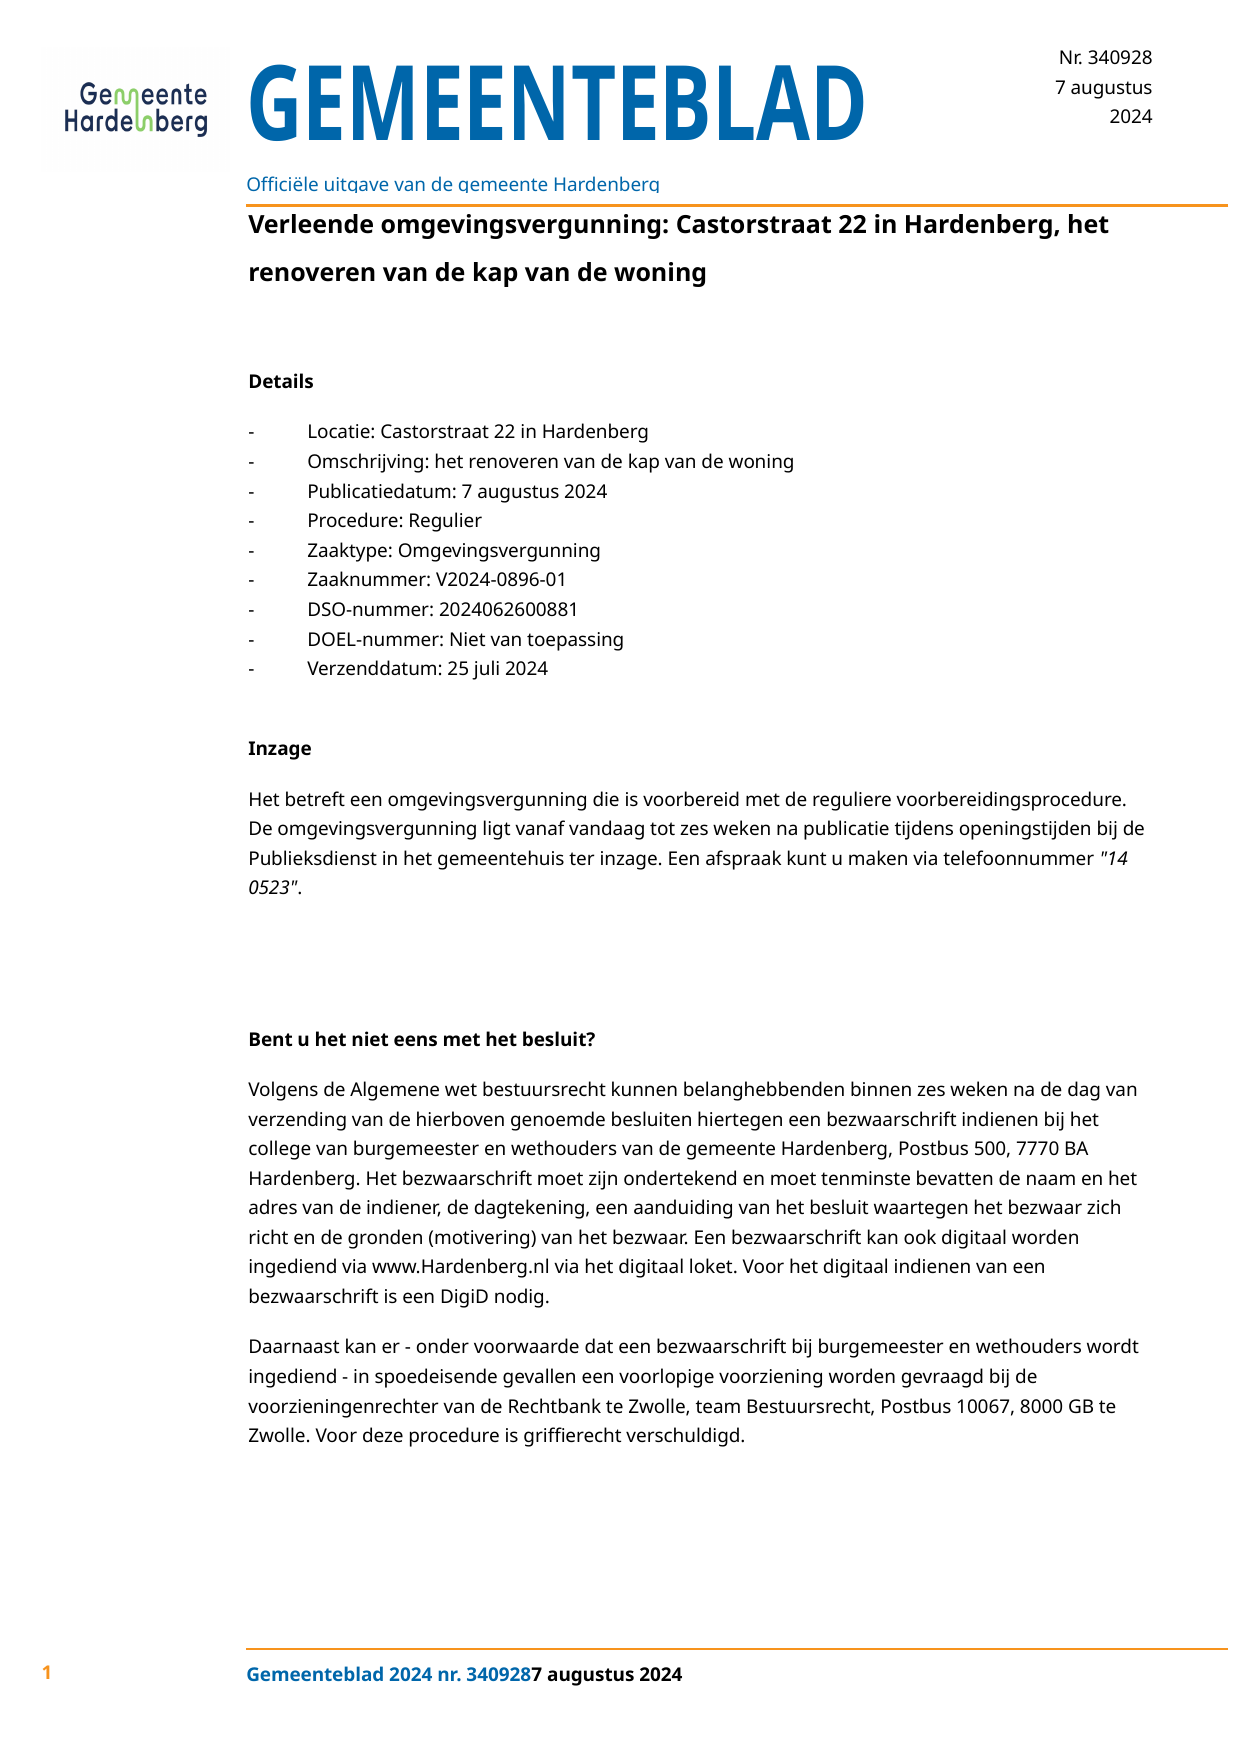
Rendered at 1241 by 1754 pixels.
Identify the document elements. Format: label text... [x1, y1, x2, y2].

text Bent u het niet eens met het besluit? [248, 1026, 1152, 1052]
text Het betreft een omgevingsvergunning die is voorbereid met de reguliere voorbereidingsprocedure. De omgevingsvergunning ligt vanaf vandaag tot zes weken na publicatie tijdens openingstijden bij de Publieksdienst in het gemeentehuis ter inzage. Een afspraak kunt u maken via telefoonnummer "14 0523". [248, 786, 1152, 900]
text Inzage [248, 735, 1152, 761]
list Verzenddatum: 25 juli 2024 [248, 655, 1152, 681]
list Locatie: Castorstraat 22 in Hardenberg [248, 419, 1152, 444]
picture [41, 47, 231, 172]
list Procedure: Regulier [248, 507, 1152, 533]
text Volgens de Algemene wet bestuursrecht kunnen belanghebbenden binnen zes weken na de dag van verzending van de hierboven genoemde besluiten hiertegen een bezwaarschrift indienen bij het college van burgemeester en wethouders van de gemeente Hardenberg, Postbus 500, 7770 BA Hardenberg. Het bezwaarschrift moet zijn ondertekend en moet tenminste bevatten de naam en het adres van de indiener, de dagtekening, een aanduiding van het besluit waartegen het bezwaar zich richt en de gronden (motivering) van het bezwaar. Een bezwaarschrift kan ook digitaal worden ingediend via www.Hardenberg.nl via het digitaal loket. Voor het digitaal indienen van een bezwaarschrift is een DigiD nodig. [248, 1076, 1152, 1309]
list DSO-nummer: 2024062600881 [248, 596, 1152, 622]
list Zaaknummer: V2024-0896-01 [248, 567, 1152, 592]
list Zaaktype: Omgevingsvergunning [248, 537, 1152, 563]
list Omschrijving: het renoveren van de kap van de woning [248, 448, 1152, 474]
text Daarnaast kan er - onder voorwaarde dat een bezwaarschrift bij burgemeester en wethouders wordt ingediend - in spoedeisende gevallen een voorlopige voorziening worden gevraagd bij de voorzieningenrechter van de Rechtbank te Zwolle, team Bestuursrecht, Postbus 10067, 8000 GB te Zwolle. Voor deze procedure is griffierecht verschuldigd. [248, 1334, 1152, 1448]
list DOEL-nummer: Niet van toepassing [248, 626, 1152, 652]
text Details [248, 368, 1152, 394]
text Verleende omgevingsvergunning: Castorstraat 22 in Hardenberg, het renoveren van de kap van de woning [248, 207, 1152, 288]
list Publicatiedatum: 7 augustus 2024 [248, 478, 1152, 504]
